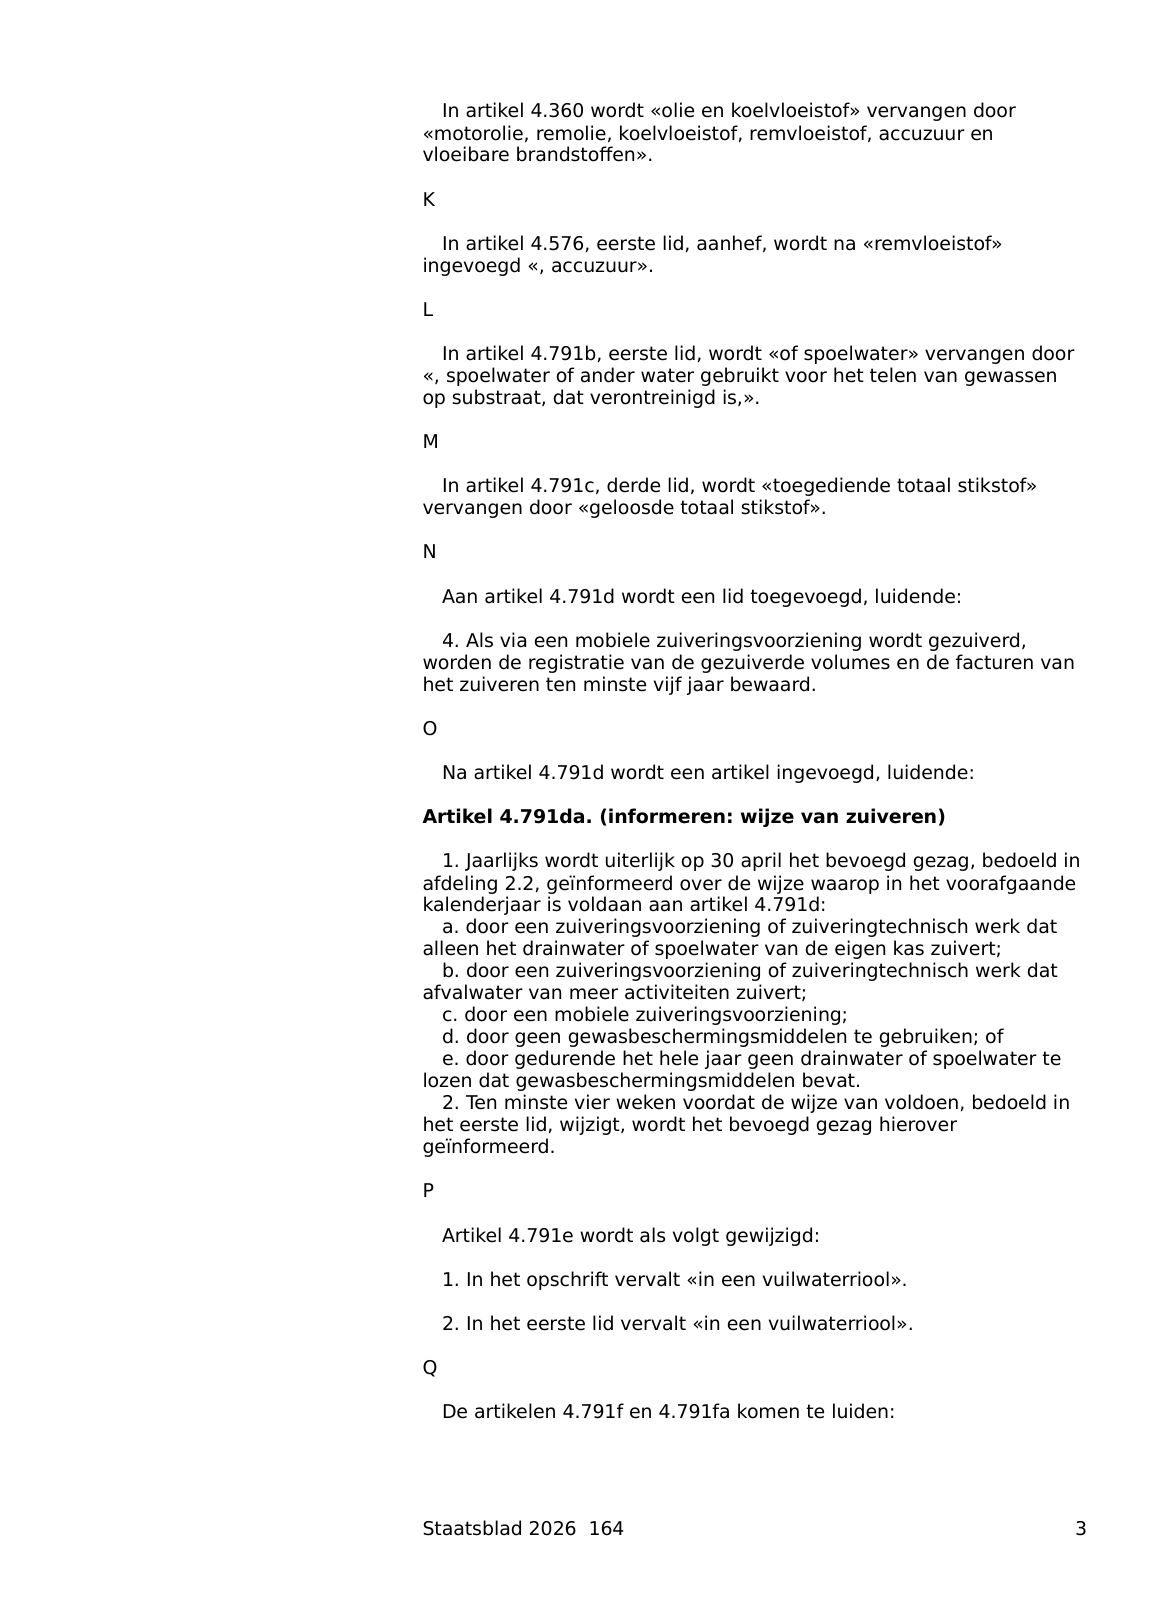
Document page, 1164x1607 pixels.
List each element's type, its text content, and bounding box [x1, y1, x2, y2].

text In artikel 4.360 wordt «olie en koelvloeistof» vervangen door «motorolie, remolie, koelvloeistof, remvloeistof, accuzuur en vloeibare brandstoffen». [422, 100, 1087, 166]
text De artikelen 4.791f en 4.791fa komen te luiden: [422, 1401, 1087, 1423]
text a. door een zuiveringsvoorziening of zuiveringtechnisch werk dat alleen het drainwater of spoelwater van de eigen kas zuivert; [422, 916, 1087, 960]
text L [422, 299, 1087, 321]
text O [422, 718, 1087, 740]
text K [422, 188, 1087, 211]
text Aan artikel 4.791d wordt een lid toegevoegd, luidende: [422, 586, 1087, 608]
text b. door een zuiveringsvoorziening of zuiveringtechnisch werk dat afvalwater van meer activiteiten zuivert; [422, 960, 1087, 1004]
text 4. Als via een mobiele zuiveringsvoorziening wordt gezuiverd, worden de registratie van de gezuiverde volumes en de facturen van het zuiveren ten minste vijf jaar bewaard. [422, 630, 1087, 696]
text M [422, 431, 1087, 453]
text Artikel 4.791e wordt als volgt gewijzigd: [422, 1224, 1087, 1246]
subtitle Artikel 4.791da. (informeren: wijze van zuiveren) [422, 806, 1087, 828]
text In artikel 4.791c, derde lid, wordt «toegediende totaal stikstof» vervangen door «geloosde totaal stikstof». [422, 475, 1087, 519]
text N [422, 541, 1087, 563]
text In artikel 4.791b, eerste lid, wordt «of spoelwater» vervangen door «, spoelwater of ander water gebruikt voor het telen van gewassen op substraat, dat verontreinigd is,». [422, 343, 1087, 409]
text P [422, 1180, 1087, 1202]
text In artikel 4.576, eerste lid, aanhef, wordt na «remvloeistof» ingevoegd «, accuzuur». [422, 233, 1087, 277]
text 1. Jaarlijks wordt uiterlijk op 30 april het bevoegd gezag, bedoeld in afdeling 2.2, geïnformeerd over de wijze waarop in het voorafgaande kalenderjaar is voldaan aan artikel 4.791d: [422, 850, 1087, 916]
text 1. In het opschrift vervalt «in een vuilwaterriool». [422, 1269, 1087, 1291]
text 2. In het eerste lid vervalt «in een vuilwaterriool». [422, 1313, 1087, 1335]
text c. door een mobiele zuiveringsvoorziening; [422, 1004, 1087, 1026]
text Q [422, 1357, 1087, 1379]
text 2. Ten minste vier weken voordat de wijze van voldoen, bedoeld in het eerste lid, wijzigt, wordt het bevoegd gezag hierover geïnformeerd. [422, 1092, 1087, 1158]
text d. door geen gewasbeschermingsmiddelen te gebruiken; of [422, 1026, 1087, 1048]
text e. door gedurende het hele jaar geen drainwater of spoelwater te lozen dat gewasbeschermingsmiddelen bevat. [422, 1048, 1087, 1092]
text Na artikel 4.791d wordt een artikel ingevoegd, luidende: [422, 762, 1087, 784]
